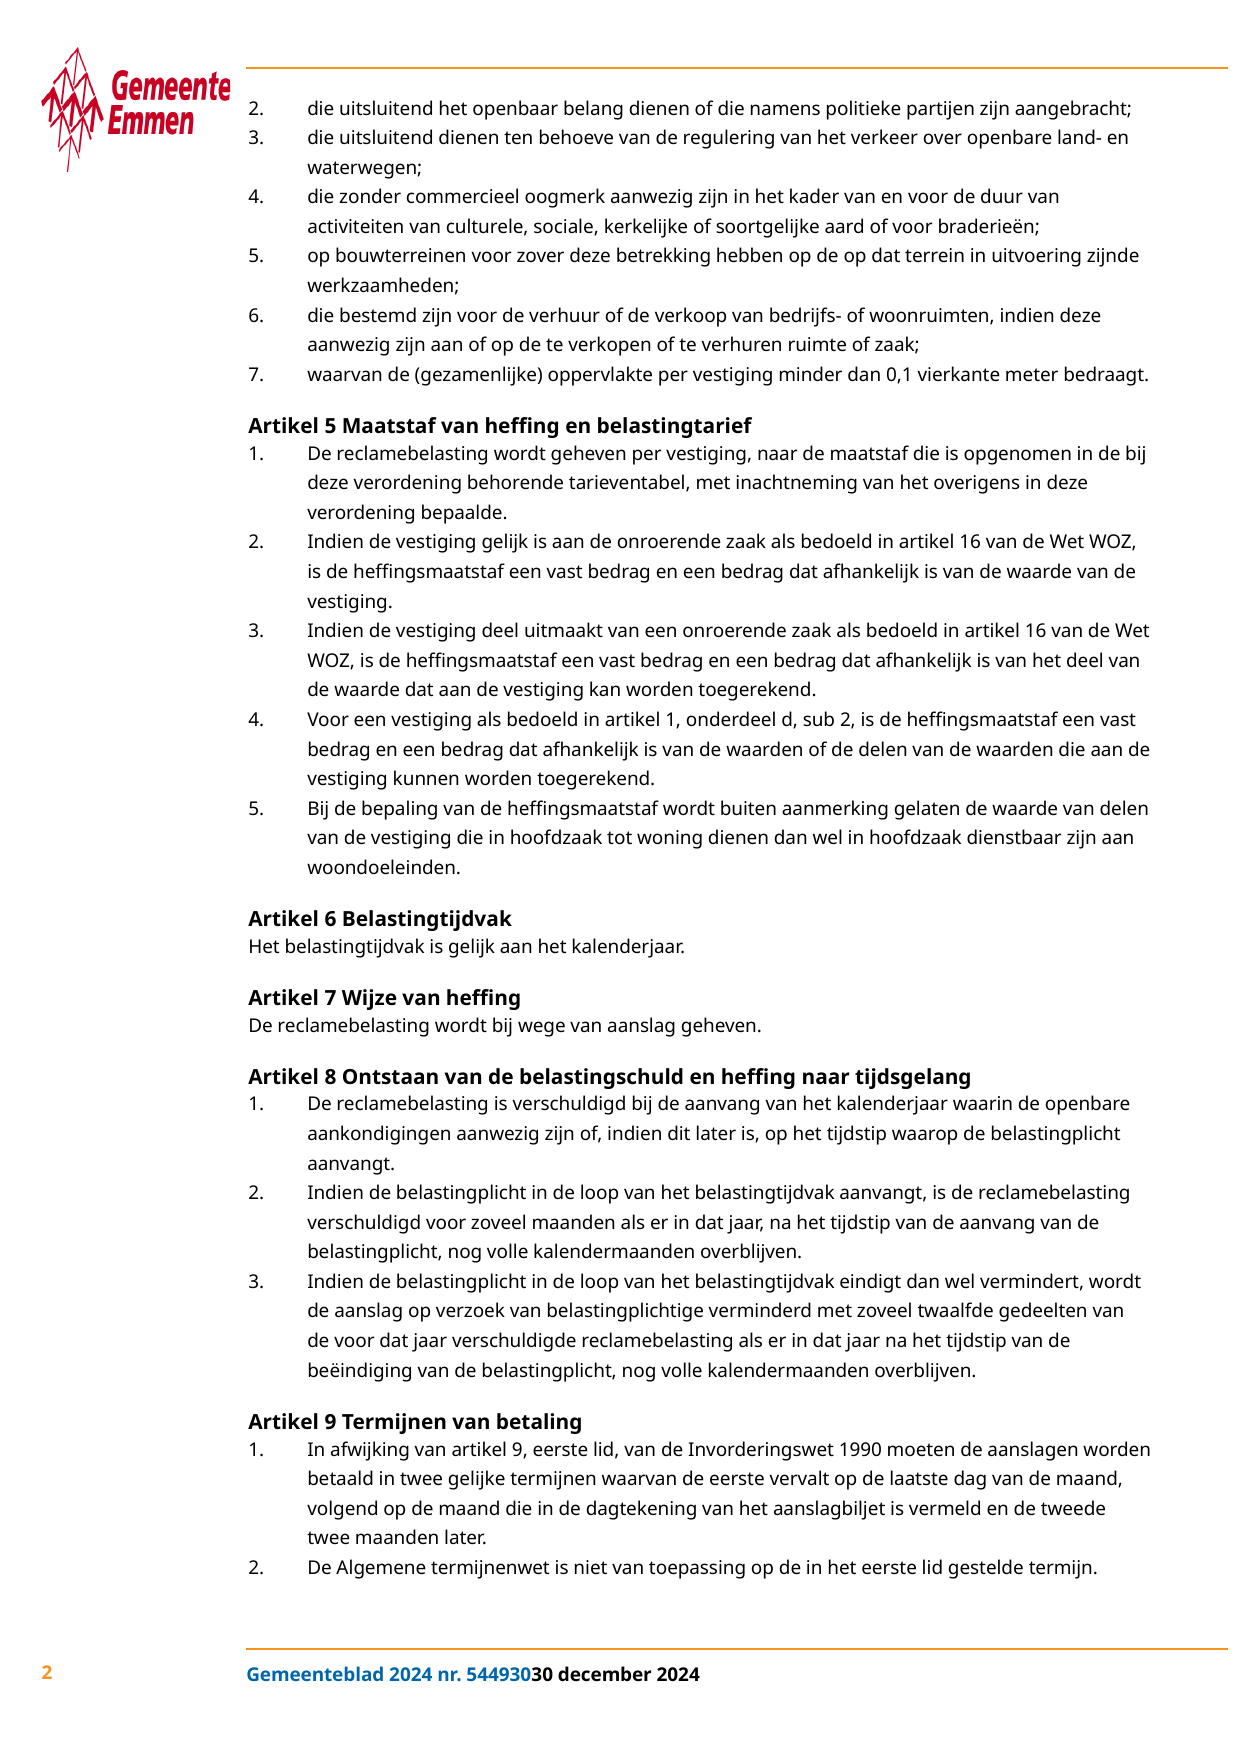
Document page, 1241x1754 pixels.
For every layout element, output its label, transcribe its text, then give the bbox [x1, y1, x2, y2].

list De reclamebelasting is verschuldigd bij de aanvang van het kalenderjaar waarin de openbare aankondigingen aanwezig zijn of, indien dit later is, op het tijdstip waarop de belastingplicht aanvangt. [248, 1091, 1152, 1176]
text Het belastingtijdvak is gelijk aan het kalenderjaar. [248, 933, 1152, 959]
list waarvan de (gezamenlijke) oppervlakte per vestiging minder dan 0,1 vierkante meter bedraagt. [248, 361, 1152, 387]
list die uitsluitend dienen ten behoeve van de regulering van het verkeer over openbare land- en waterwegen; [248, 124, 1152, 180]
list In afwijking van artikel 9, eerste lid, van de Invorderingswet 1990 moeten de aanslagen worden betaald in twee gelijke termijnen waarvan de eerste vervalt op de laatste dag van de maand, volgend op de maand die in de dagtekening van het aanslagbiljet is vermeld en de tweede twee maanden later. [248, 1436, 1152, 1550]
list die bestemd zijn voor de verhuur of de verkoop van bedrijfs- of woonruimten, indien deze aanwezig zijn aan of op de te verkopen of te verhuren ruimte of zaak; [248, 302, 1152, 357]
list Indien de belastingplicht in de loop van het belastingtijdvak aanvangt, is de reclamebelasting verschuldigd voor zoveel maanden als er in dat jaar, na het tijdstip van de aanvang van de belastingplicht, nog volle kalendermaanden overblijven. [248, 1179, 1152, 1264]
text Artikel 9 Termijnen van betaling [248, 1407, 1152, 1436]
list Indien de vestiging gelijk is aan de onroerende zaak als bedoeld in artikel 16 van de Wet WOZ, is de heffingsmaatstaf een vast bedrag en een bedrag dat afhankelijk is van de waarde van de vestiging. [248, 529, 1152, 613]
picture [41, 47, 231, 172]
list die uitsluitend het openbaar belang dienen of die namens politieke partijen zijn aangebracht; [248, 95, 1152, 121]
list De Algemene termijnenwet is niet van toepassing op de in het eerste lid gestelde termijn. [248, 1554, 1152, 1580]
list op bouwterreinen voor zover deze betrekking hebben op de op dat terrein in uitvoering zijnde werkzaamheden; [248, 243, 1152, 298]
list De reclamebelasting wordt geheven per vestiging, naar de maatstaf die is opgenomen in de bij deze verordening behorende tarieventabel, met inachtneming van het overigens in deze verordening bepaalde. [248, 440, 1152, 525]
text Artikel 8 Ontstaan van de belastingschuld en heffing naar tijdsgelang [248, 1062, 1152, 1091]
text Artikel 7 Wijze van heffing [248, 983, 1152, 1012]
list Indien de vestiging deel uitmaakt van een onroerende zaak als bedoeld in artikel 16 van de Wet WOZ, is de heffingsmaatstaf een vast bedrag en een bedrag dat afhankelijk is van het deel van de waarde dat aan de vestiging kan worden toegerekend. [248, 617, 1152, 702]
list Voor een vestiging als bedoeld in artikel 1, onderdeel d, sub 2, is de heffingsmaatstaf een vast bedrag en een bedrag dat afhankelijk is van de waarden of de delen van de waarden die aan de vestiging kunnen worden toegerekend. [248, 706, 1152, 791]
text Artikel 5 Maatstaf van heffing en belastingtarief [248, 411, 1152, 440]
text Artikel 6 Belastingtijdvak [248, 904, 1152, 933]
text De reclamebelasting wordt bij wege van aanslag geheven. [248, 1012, 1152, 1037]
list Bij de bepaling van de heffingsmaatstaf wordt buiten aanmerking gelaten de waarde van delen van de vestiging die in hoofdzaak tot woning dienen dan wel in hoofdzaak dienstbaar zijn aan woondoeleinden. [248, 795, 1152, 880]
list Indien de belastingplicht in de loop van het belastingtijdvak eindigt dan wel vermindert, wordt de aanslag op verzoek van belastingplichtige verminderd met zoveel twaalfde gedeelten van de voor dat jaar verschuldigde reclamebelasting als er in dat jaar na het tijdstip van de beëindiging van de belastingplicht, nog volle kalendermaanden overblijven. [248, 1268, 1152, 1383]
list die zonder commercieel oogmerk aanwezig zijn in het kader van en voor de duur van activiteiten van culturele, sociale, kerkelijke of soortgelijke aard of voor braderieën; [248, 183, 1152, 239]
